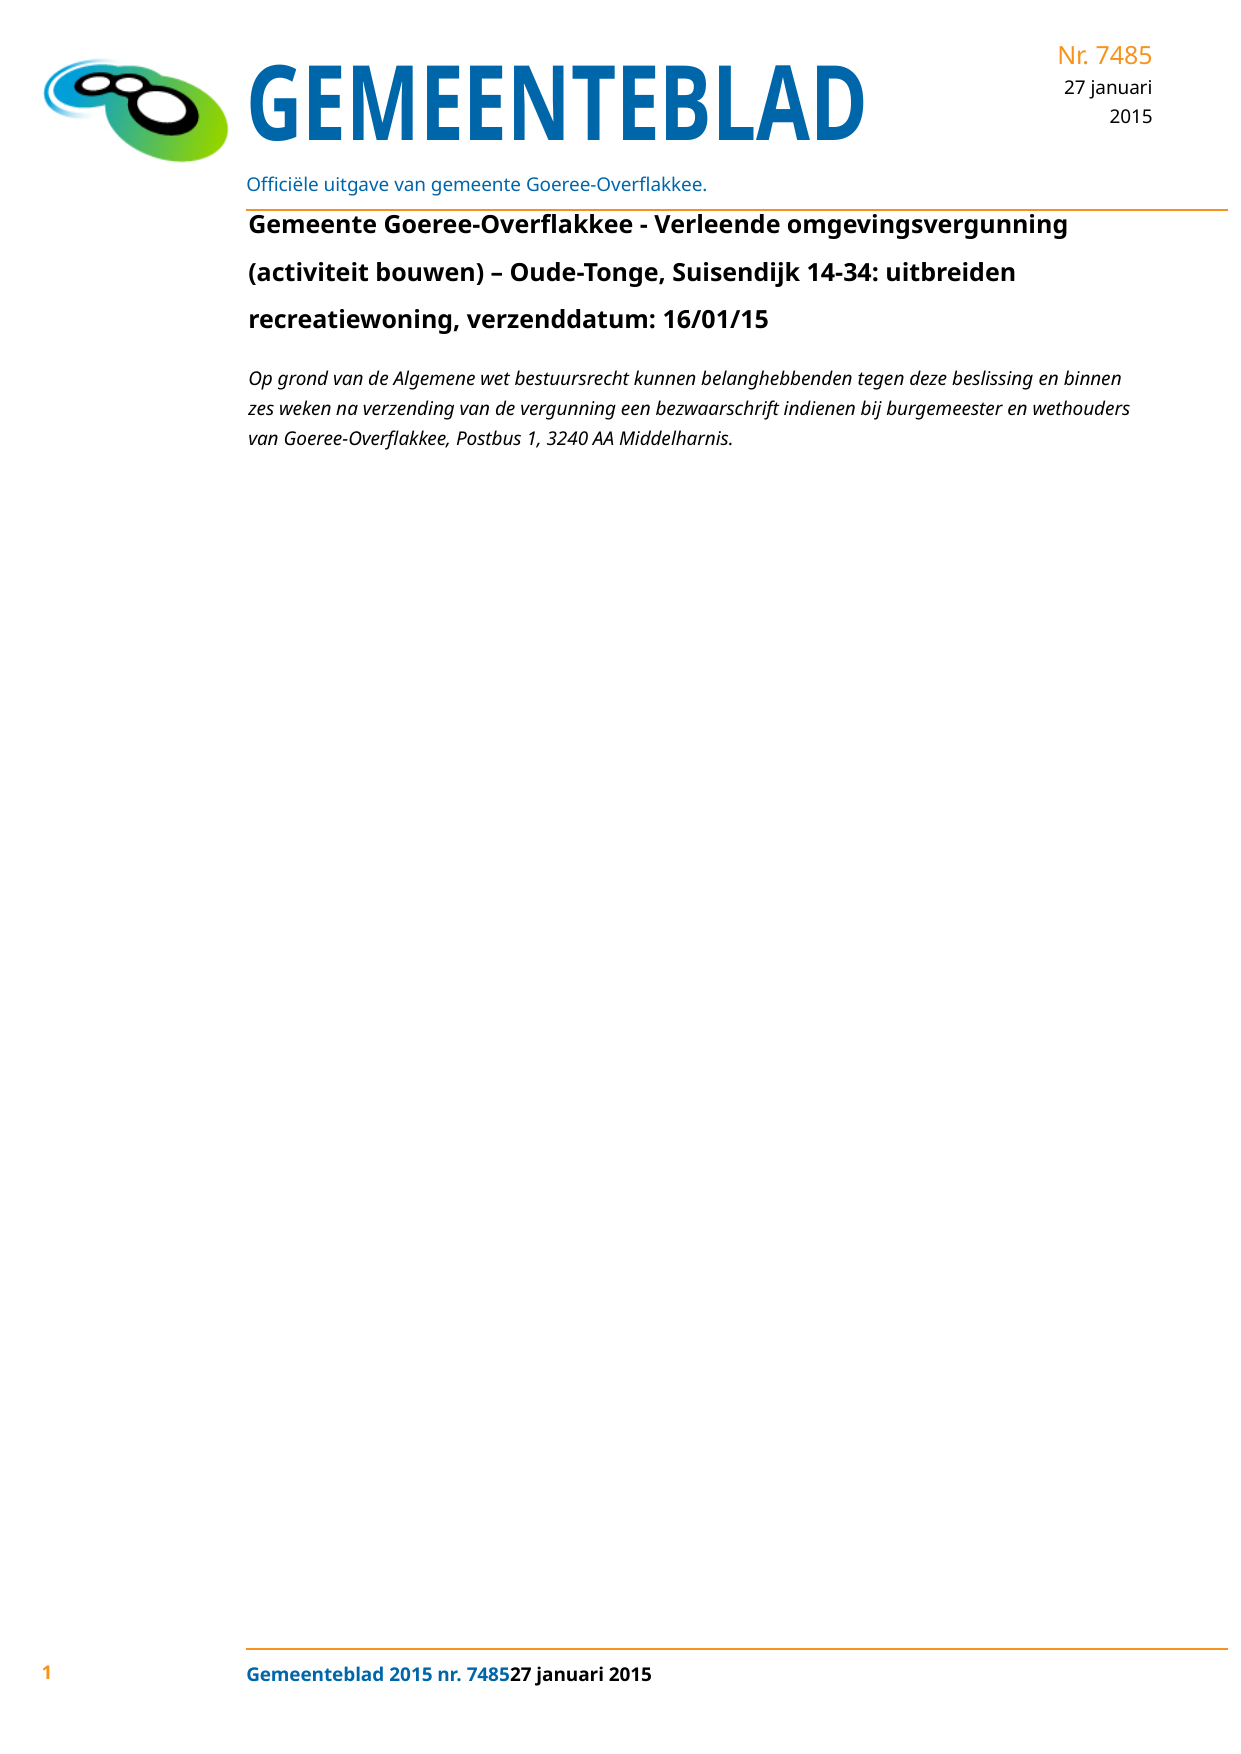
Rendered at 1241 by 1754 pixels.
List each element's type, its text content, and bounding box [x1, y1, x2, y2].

text Op grond van de Algemene wet bestuursrecht kunnen belanghebbenden tegen deze beslissing en binnen zes weken na verzending van de vergunning een bezwaarschrift indienen bij burgemeester en wethouders van Goeree-Overflakkee, Postbus 1, 3240 AA Middelharnis. [248, 366, 1152, 450]
picture [41, 47, 231, 172]
text Gemeente Goeree-Overflakkee - Verleende omgevingsvergunning (activiteit bouwen) – Oude-Tonge, Suisendijk 14-34: uitbreiden recreatiewoning, verzenddatum: 16/01/15 [248, 211, 1152, 336]
